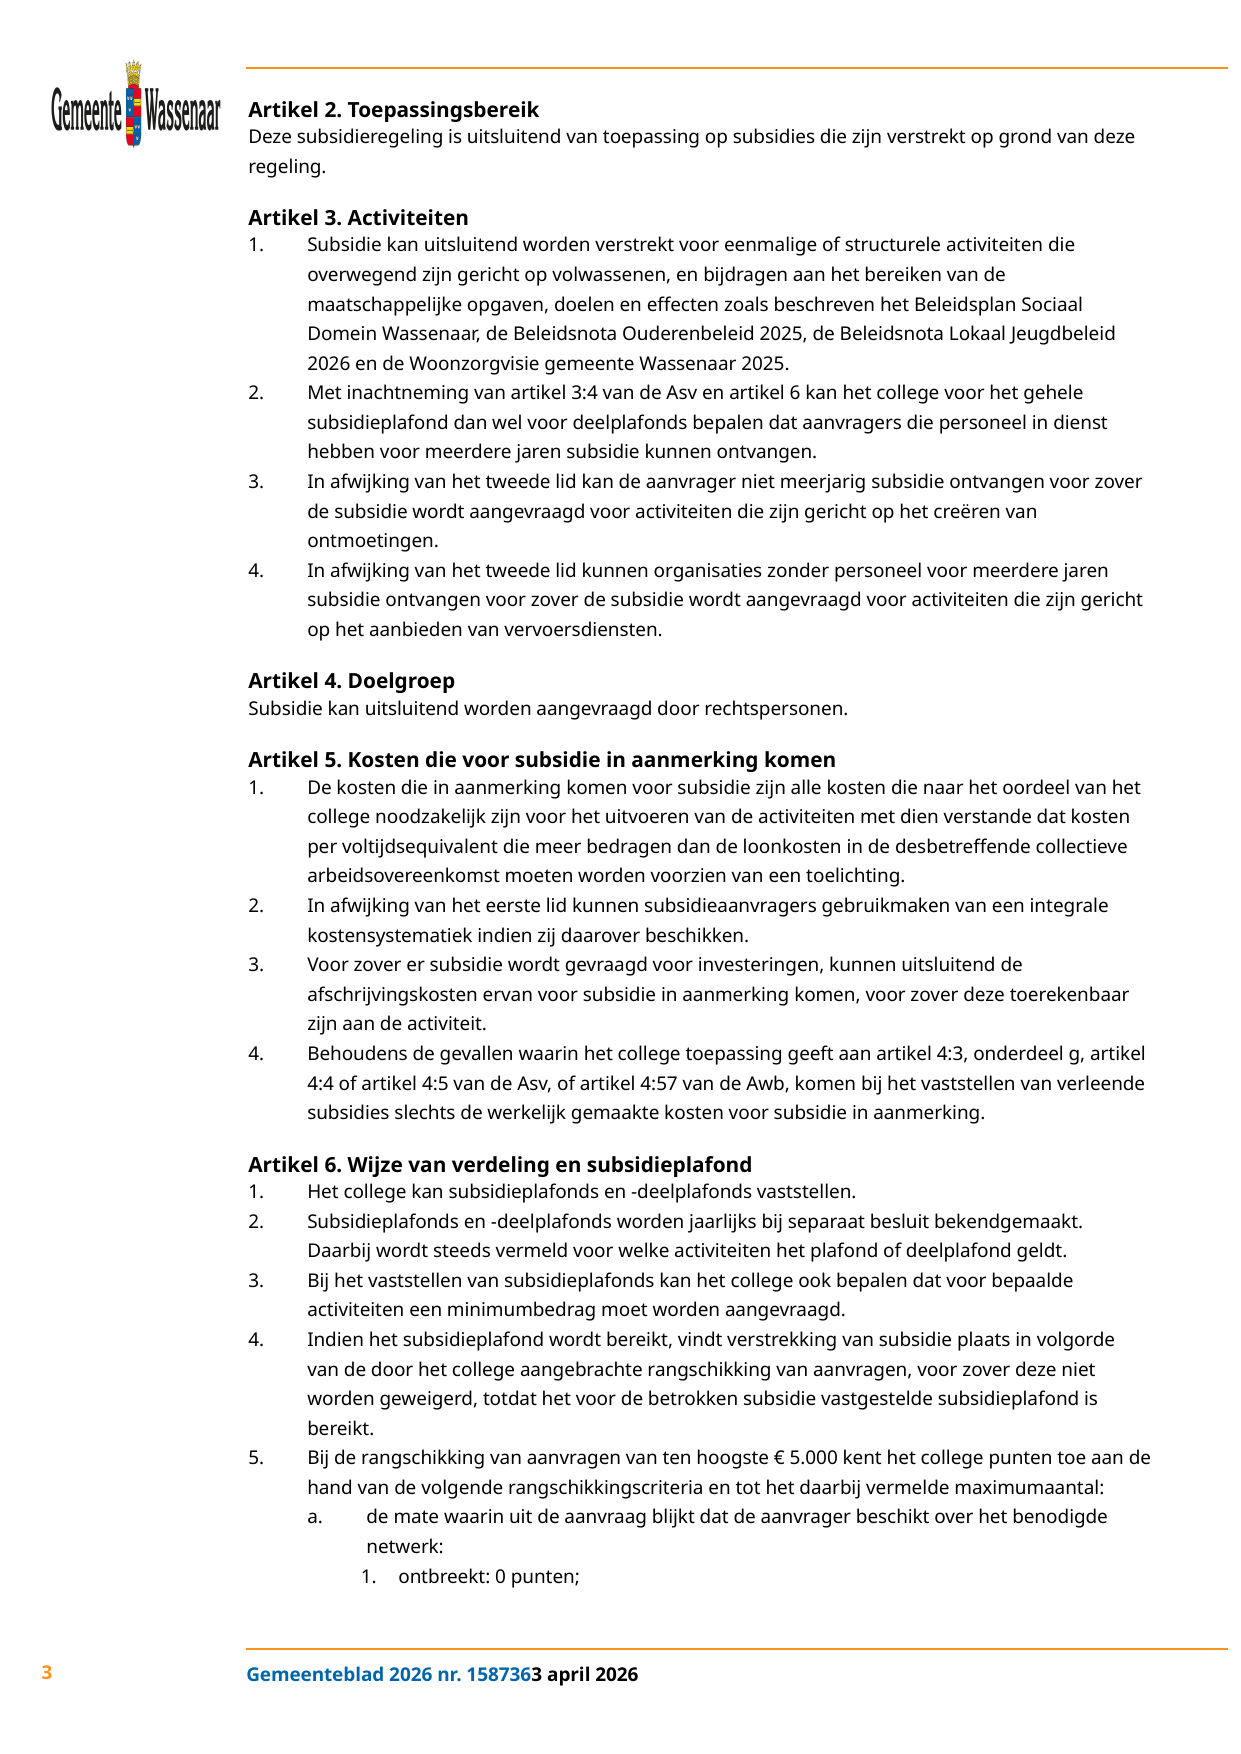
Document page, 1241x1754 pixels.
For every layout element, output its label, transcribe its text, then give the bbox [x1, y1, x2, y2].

text Artikel 2. Toepassingsbereik [248, 95, 1152, 123]
list Voor zover er subsidie wordt gevraagd voor investeringen, kunnen uitsluitend de afschrijvingskosten ervan voor subsidie in aanmerking komen, voor zover deze toerekenbaar zijn aan de activiteit. [248, 951, 1152, 1036]
text Artikel 6. Wijze van verdeling en subsidieplafond [248, 1150, 1152, 1178]
list ontbreekt: 0 punten; [361, 1563, 1152, 1588]
list Behoudens de gevallen waarin het college toepassing geeft aan artikel 4:3, onderdeel g, artikel 4:4 of artikel 4:5 van de Asv, of artikel 4:57 van de Awb, komen bij het vaststellen van verleende subsidies slechts de werkelijk gemaakte kosten voor subsidie in aanmerking. [248, 1040, 1152, 1125]
list Bij de rangschikking van aanvragen van ten hoogste € 5.000 kent het college punten toe aan de hand van de volgende rangschikkingscriteria en tot het daarbij vermelde maximumaantal: [248, 1444, 1152, 1500]
list Indien het subsidieplafond wordt bereikt, vindt verstrekking van subsidie plaats in volgorde van de door het college aangebrachte rangschikking van aanvragen, voor zover deze niet worden geweigerd, totdat het voor de betrokken subsidie vastgestelde subsidieplafond is bereikt. [248, 1326, 1152, 1441]
picture [41, 47, 231, 172]
list In afwijking van het eerste lid kunnen subsidieaanvragers gebruikmaken van een integrale kostensystematiek indien zij daarover beschikken. [248, 892, 1152, 948]
text Subsidie kan uitsluitend worden aangevraagd door rechtspersonen. [248, 695, 1152, 721]
text Artikel 4. Doelgroep [248, 667, 1152, 695]
list In afwijking van het tweede lid kunnen organisaties zonder personeel voor meerdere jaren subsidie ontvangen voor zover de subsidie wordt aangevraagd voor activiteiten die zijn gericht op het aanbieden van vervoersdiensten. [248, 557, 1152, 642]
list Met inachtneming van artikel 3:4 van de Asv en artikel 6 kan het college voor het gehele subsidieplafond dan wel voor deelplafonds bepalen dat aanvragers die personeel in dienst hebben voor meerdere jaren subsidie kunnen ontvangen. [248, 379, 1152, 464]
list Het college kan subsidieplafonds en -deelplafonds vaststellen. [248, 1178, 1152, 1204]
text Artikel 3. Activiteiten [248, 203, 1152, 232]
list In afwijking van het tweede lid kan de aanvrager niet meerjarig subsidie ontvangen voor zover de subsidie wordt aangevraagd voor activiteiten die zijn gericht op het creëren van ontmoetingen. [248, 468, 1152, 553]
list Bij het vaststellen van subsidieplafonds kan het college ook bepalen dat voor bepaalde activiteiten een minimumbedrag moet worden aangevraagd. [248, 1267, 1152, 1322]
list Subsidie kan uitsluitend worden verstrekt voor eenmalige of structurele activiteiten die overwegend zijn gericht op volwassenen, en bijdragen aan het bereiken van de maatschappelijke opgaven, doelen en effecten zoals beschreven het Beleidsplan Sociaal Domein Wassenaar, de Beleidsnota Ouderenbeleid 2025, de Beleidsnota Lokaal Jeugdbeleid 2026 en de Woonzorgvisie gemeente Wassenaar 2025. [248, 232, 1152, 376]
list de mate waarin uit de aanvraag blijkt dat de aanvrager beschikt over het benodigde netwerk: [307, 1504, 1152, 1559]
list De kosten die in aanmerking komen voor subsidie zijn alle kosten die naar het oordeel van het college noodzakelijk zijn voor het uitvoeren van de activiteiten met dien verstande dat kosten per voltijdsequivalent die meer bedragen dan de loonkosten in de desbetreffende collectieve arbeidsovereenkomst moeten worden voorzien van een toelichting. [248, 774, 1152, 888]
list Subsidieplafonds en -deelplafonds worden jaarlijks bij separaat besluit bekendgemaakt. Daarbij wordt steeds vermeld voor welke activiteiten het plafond of deelplafond geldt. [248, 1208, 1152, 1263]
text Artikel 5. Kosten die voor subsidie in aanmerking komen [248, 746, 1152, 774]
text Deze subsidieregeling is uitsluitend van toepassing op subsidies die zijn verstrekt op grond van deze regeling. [248, 123, 1152, 178]
